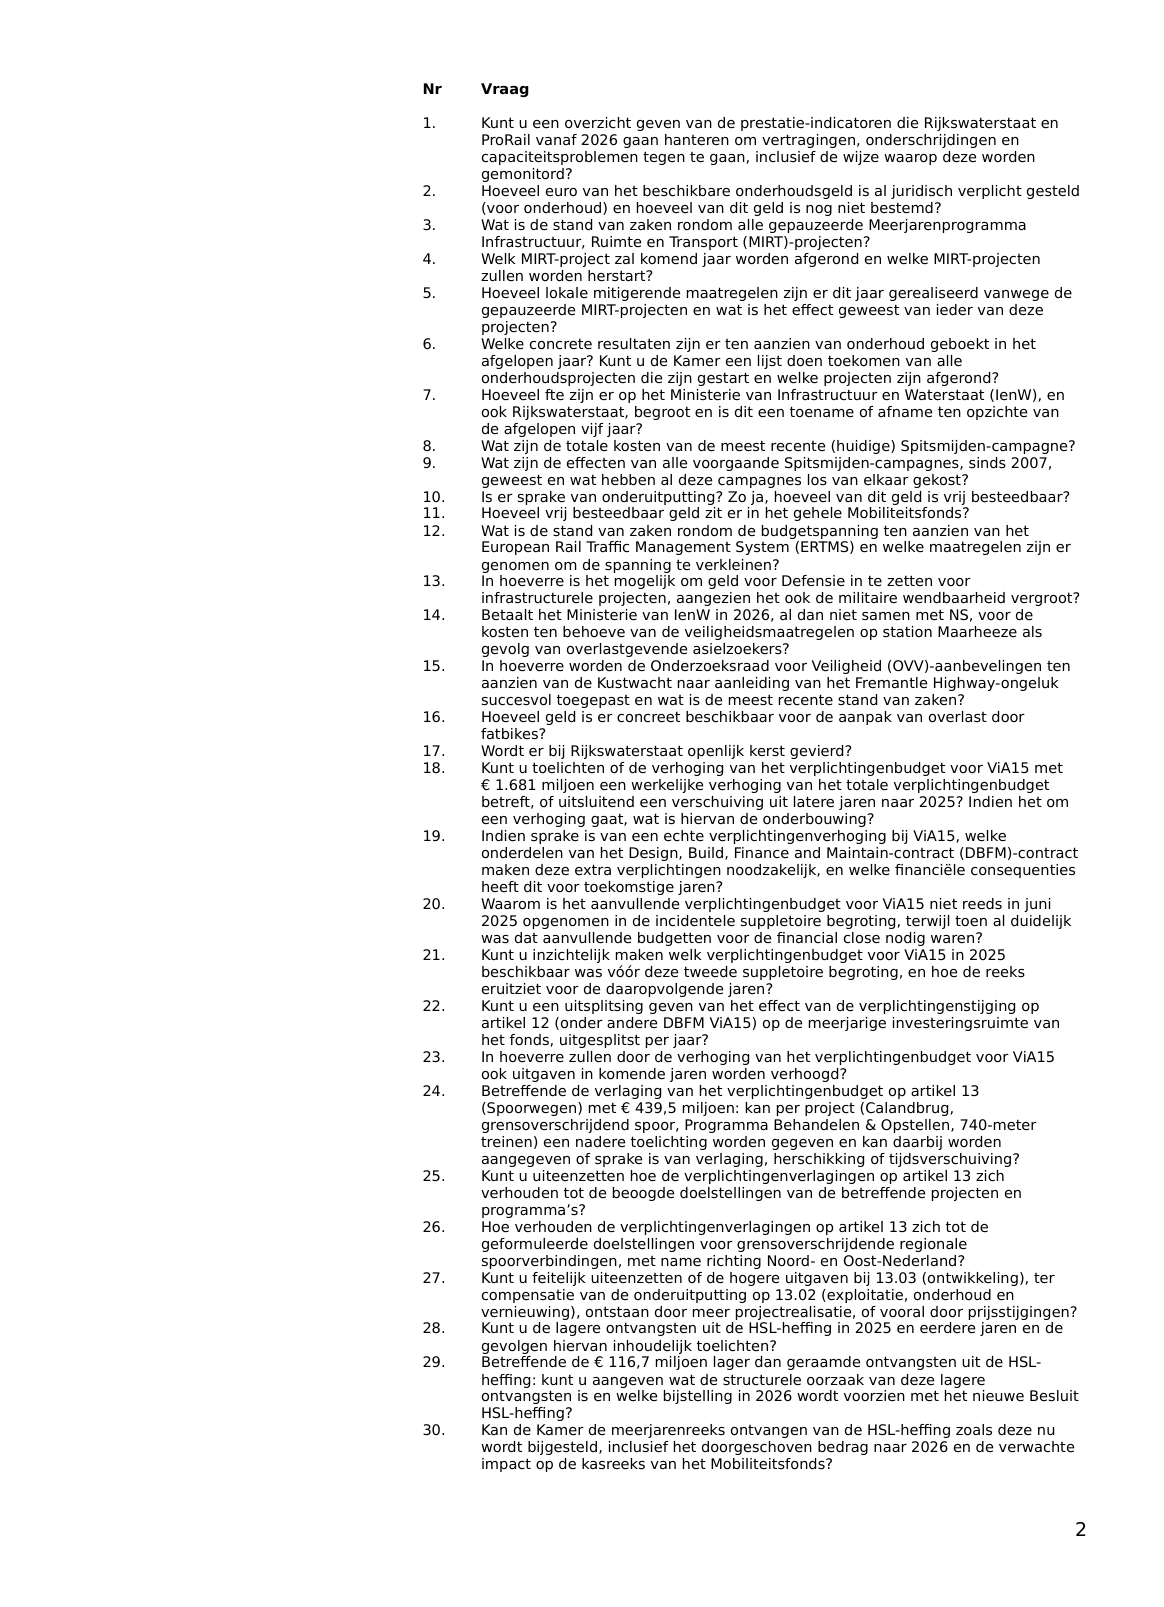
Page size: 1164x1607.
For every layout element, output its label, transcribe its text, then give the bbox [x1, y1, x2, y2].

table_cell Betreffende de € 116,7 miljoen lager dan geraamde ontvangsten uit de HSL-heffing: kunt u aangeven wat de structurele oorzaak van deze lagere ontvangsten is en welke bijstelling in 2026 wordt voorzien met het nieuwe Besluit HSL-heffing? [475, 1354, 1087, 1422]
table_cell 21. [422, 947, 475, 998]
table_cell Hoe verhouden de verplichtingenverlagingen op artikel 13 zich tot de geformuleerde doelstellingen voor grensoverschrijdende regionale spoorverbindingen, met name richting Noord- en Oost-Nederland? [475, 1219, 1087, 1269]
table_cell Hoeveel lokale mitigerende maatregelen zijn er dit jaar gerealiseerd vanwege de gepauzeerde MIRT-projecten en wat is het effect geweest van ieder van deze projecten? [475, 285, 1087, 336]
table_cell Kunt u de lagere ontvangsten uit de HSL-heffing in 2025 en eerdere jaren en de gevolgen hiervan inhoudelijk toelichten? [475, 1320, 1087, 1354]
table_cell Welke concrete resultaten zijn er ten aanzien van onderhoud geboekt in het afgelopen jaar? Kunt u de Kamer een lijst doen toekomen van alle onderhoudsprojecten die zijn gestart en welke projecten zijn afgerond? [475, 336, 1087, 387]
table_cell [422, 98, 475, 115]
table_cell [475, 98, 1087, 115]
table_cell 7. [422, 387, 475, 437]
table_cell 19. [422, 828, 475, 896]
table_cell Betaalt het Ministerie van IenW in 2026, al dan niet samen met NS, voor de kosten ten behoeve van de veiligheidsmaatregelen op station Maarheeze als gevolg van overlastgevende asielzoekers? [475, 607, 1087, 658]
table_cell 4. [422, 251, 475, 285]
table_cell 28. [422, 1320, 475, 1354]
table_cell 26. [422, 1219, 475, 1269]
table_cell Wat zijn de effecten van alle voorgaande Spitsmijden-campagnes, sinds 2007, geweest en wat hebben al deze campagnes los van elkaar gekost? [475, 455, 1087, 488]
table_cell Hoeveel fte zijn er op het Ministerie van Infrastructuur en Waterstaat (IenW), en ook Rijkswaterstaat, begroot en is dit een toename of afname ten opzichte van de afgelopen vijf jaar? [475, 387, 1087, 437]
table_cell Hoeveel geld is er concreet beschikbaar voor de aanpak van overlast door fatbikes? [475, 709, 1087, 743]
table_cell 23. [422, 1049, 475, 1083]
table_cell In hoeverre is het mogelijk om geld voor Defensie in te zetten voor infrastructurele projecten, aangezien het ook de militaire wendbaarheid vergroot? [475, 573, 1087, 607]
table_cell Wordt er bij Rijkswaterstaat openlijk kerst gevierd? [475, 743, 1087, 760]
table_cell 18. [422, 760, 475, 828]
table_cell 8. [422, 438, 475, 454]
table_cell 13. [422, 573, 475, 607]
table_cell Wat is de stand van zaken rondom alle gepauzeerde Meerjarenprogramma Infrastructuur, Ruimte en Transport (MIRT)-projecten? [475, 217, 1087, 251]
table_cell 29. [422, 1354, 475, 1422]
table_cell Wat is de stand van zaken rondom de budgetspanning ten aanzien van het European Rail Traffic Management System (ERTMS) en welke maatregelen zijn er genomen om de spanning te verkleinen? [475, 523, 1087, 573]
table_cell 1. [422, 115, 475, 183]
table_cell 2. [422, 183, 475, 217]
table_cell Kunt u een overzicht geven van de prestatie-indicatoren die Rijkswaterstaat en ProRail vanaf 2026 gaan hanteren om vertragingen, onderschrijdingen en capaciteitsproblemen tegen te gaan, inclusief de wijze waarop deze worden gemonitord? [475, 115, 1087, 183]
table_cell 22. [422, 998, 475, 1049]
table_cell Kan de Kamer de meerjarenreeks ontvangen van de HSL-heffing zoals deze nu wordt bijgesteld, inclusief het doorgeschoven bedrag naar 2026 en de verwachte impact op de kasreeks van het Mobiliteitsfonds? [475, 1422, 1087, 1473]
table_cell Kunt u een uitsplitsing geven van het effect van de verplichtingenstijging op artikel 12 (onder andere DBFM ViA15) op de meerjarige investeringsruimte van het fonds, uitgesplitst per jaar? [475, 998, 1087, 1049]
table_cell 10. [422, 489, 475, 505]
table_header Nr [422, 81, 475, 98]
table_cell Welk MIRT-project zal komend jaar worden afgerond en welke MIRT-projecten zullen worden herstart? [475, 251, 1087, 285]
table_cell In hoeverre worden de Onderzoeksraad voor Veiligheid (OVV)-aanbevelingen ten aanzien van de Kustwacht naar aanleiding van het Fremantle Highway-ongeluk succesvol toegepast en wat is de meest recente stand van zaken? [475, 658, 1087, 709]
table_header Vraag [475, 81, 1087, 98]
table_cell Kunt u toelichten of de verhoging van het verplichtingenbudget voor ViA15 met € 1.681 miljoen een werkelijke verhoging van het totale verplichtingenbudget betreft, of uitsluitend een verschuiving uit latere jaren naar 2025? Indien het om een verhoging gaat, wat is hiervan de onderbouwing? [475, 760, 1087, 828]
table_cell 15. [422, 658, 475, 709]
table_cell Indien sprake is van een echte verplichtingenverhoging bij ViA15, welke onderdelen van het Design, Build, Finance and Maintain-contract (DBFM)-contract maken deze extra verplichtingen noodzakelijk, en welke financiële consequenties heeft dit voor toekomstige jaren? [475, 828, 1087, 896]
table_cell Wat zijn de totale kosten van de meest recente (huidige) Spitsmijden-campagne? [475, 438, 1087, 454]
table_cell 25. [422, 1168, 475, 1218]
table_cell 12. [422, 523, 475, 573]
table_cell Is er sprake van onderuitputting? Zo ja, hoeveel van dit geld is vrij besteedbaar? [475, 489, 1087, 505]
table_cell 27. [422, 1270, 475, 1320]
table_cell Kunt u feitelijk uiteenzetten of de hogere uitgaven bij 13.03 (ontwikkeling), ter compensatie van de onderuitputting op 13.02 (exploitatie, onderhoud en vernieuwing), ontstaan door meer projectrealisatie, of vooral door prijsstijgingen? [475, 1270, 1087, 1320]
table_cell 17. [422, 743, 475, 760]
table_cell 30. [422, 1422, 475, 1473]
table_cell In hoeverre zullen door de verhoging van het verplichtingenbudget voor ViA15 ook uitgaven in komende jaren worden verhoogd? [475, 1049, 1087, 1083]
table_cell Waarom is het aanvullende verplichtingenbudget voor ViA15 niet reeds in juni 2025 opgenomen in de incidentele suppletoire begroting, terwijl toen al duidelijk was dat aanvullende budgetten voor de financial close nodig waren? [475, 896, 1087, 947]
table_cell Kunt u inzichtelijk maken welk verplichtingenbudget voor ViA15 in 2025 beschikbaar was vóór deze tweede suppletoire begroting, en hoe de reeks eruitziet voor de daaropvolgende jaren? [475, 947, 1087, 998]
table_cell Hoeveel vrij besteedbaar geld zit er in het gehele Mobiliteitsfonds? [475, 505, 1087, 522]
table_cell Betreffende de verlaging van het verplichtingenbudget op artikel 13 (Spoorwegen) met € 439,5 miljoen: kan per project (Calandbrug, grensoverschrijdend spoor, Programma Behandelen & Opstellen, 740-meter treinen) een nadere toelichting worden gegeven en kan daarbij worden aangegeven of sprake is van verlaging, herschikking of tijdsverschuiving? [475, 1083, 1087, 1168]
table_cell 20. [422, 896, 475, 947]
table_cell 5. [422, 285, 475, 336]
table_cell 24. [422, 1083, 475, 1168]
table_cell 11. [422, 505, 475, 522]
table_cell 16. [422, 709, 475, 743]
table_cell Hoeveel euro van het beschikbare onderhoudsgeld is al juridisch verplicht gesteld (voor onderhoud) en hoeveel van dit geld is nog niet bestemd? [475, 183, 1087, 217]
table_cell 14. [422, 607, 475, 658]
table_cell 9. [422, 455, 475, 488]
table_cell 6. [422, 336, 475, 387]
table_cell Kunt u uiteenzetten hoe de verplichtingenverlagingen op artikel 13 zich verhouden tot de beoogde doelstellingen van de betreffende projecten en programma’s? [475, 1168, 1087, 1218]
table_cell 3. [422, 217, 475, 251]
